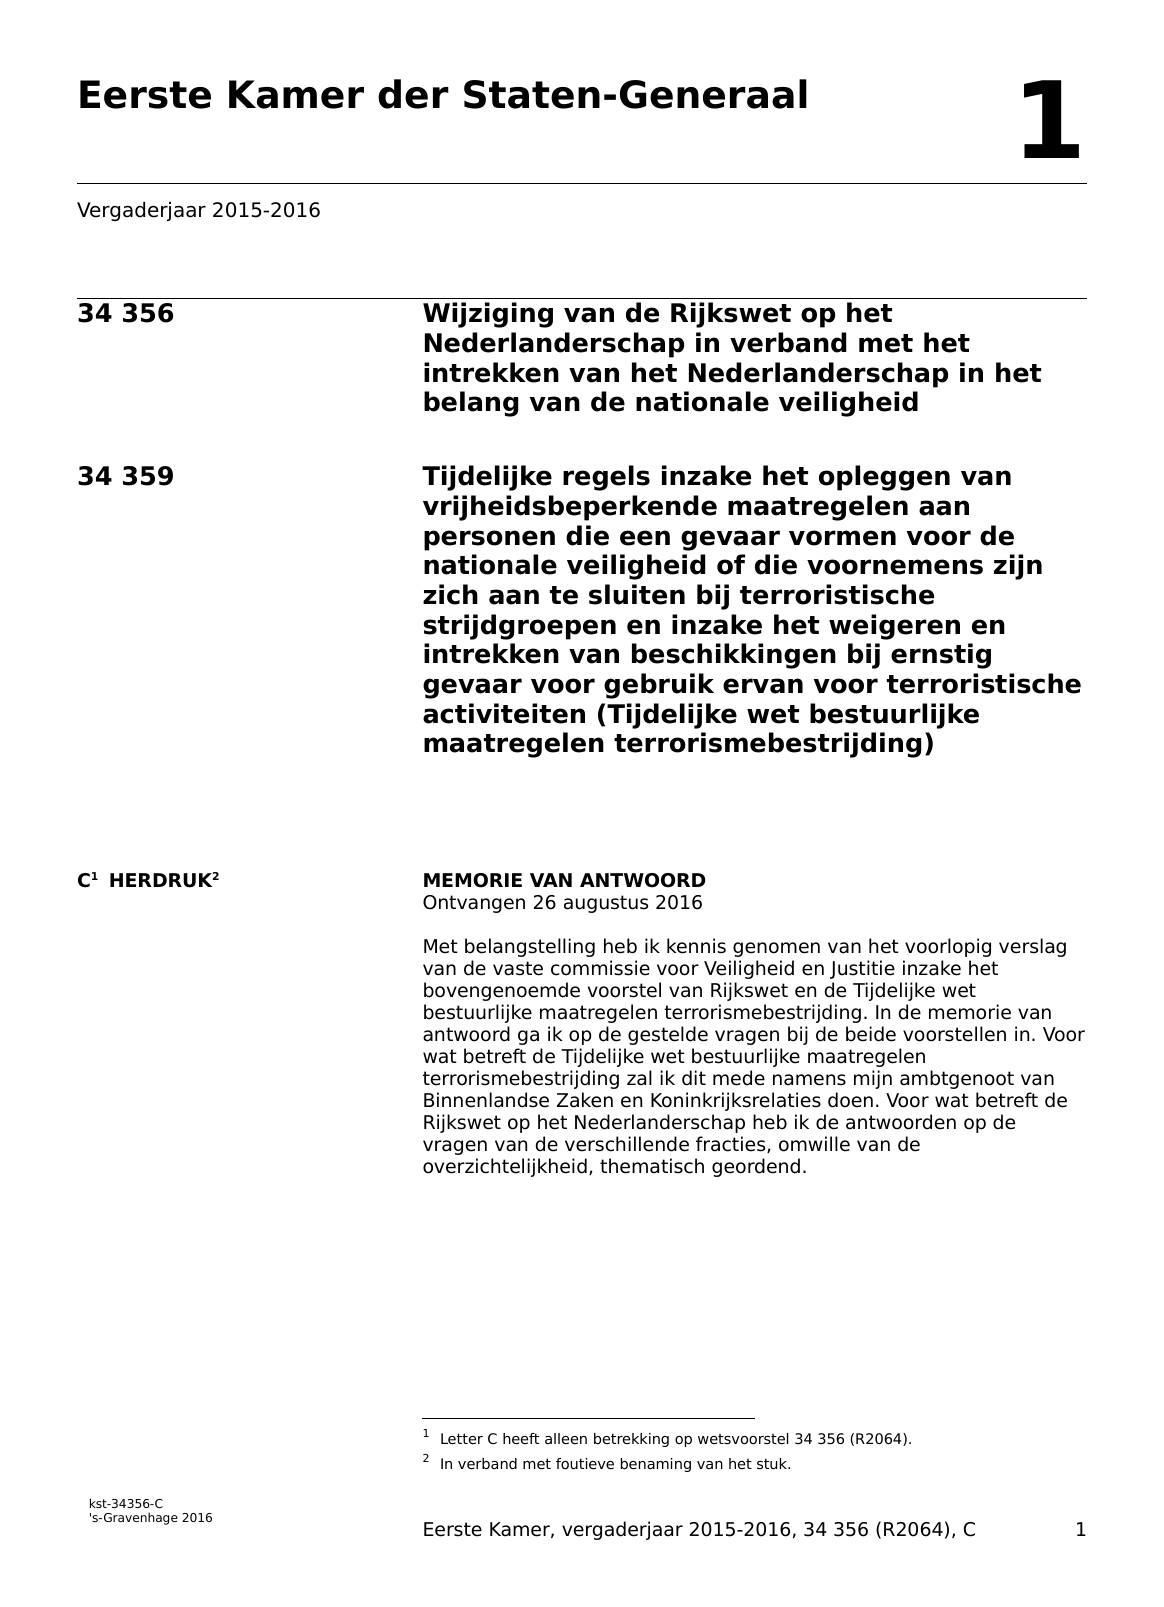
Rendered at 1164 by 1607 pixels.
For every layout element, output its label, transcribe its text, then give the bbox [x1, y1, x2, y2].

text Ontvangen 26 augustus 2016 [422, 892, 1087, 914]
table_header Eerste Kamer der Staten-Generaal [77, 59, 886, 183]
text Met belangstelling heb ik kennis genomen van het voorlopig verslag van de vaste commissie voor Veiligheid en Justitie inzake het bovengenoemde voorstel van Rijkswet en de Tijdelijke wet bestuurlijke maatregelen terrorismebestrijding. In de memorie van antwoord ga ik op de gestelde vragen bij de beide voorstellen in. Voor wat betreft de Tijdelijke wet bestuurlijke maatregelen terrorismebestrijding zal ik dit mede namens mijn ambtgenoot van Binnenlandse Zaken en Koninkrijksrelaties doen. Voor wat betreft de Rijkswet op het Nederlanderschap heb ik de antwoorden op de vragen van de verschillende fracties, omwille van de overzichtelijkheid, thematisch geordend. [422, 936, 1087, 1178]
subtitle 34 359 Tijdelijke regels inzake het opleggen van vrijheidsbeperkende maatregelen aan personen die een gevaar vormen voor de nationale veiligheid of die voornemens zijn zich aan te sluiten bij terroristische strijdgroepen en inzake het weigeren en intrekken van beschikkingen bij ernstig gevaar voor gebruik ervan voor terroristische activiteiten (Tijdelijke wet bestuurlijke maatregelen terrorismebestrijding) [77, 462, 1087, 759]
subtitle C HERDRUK MEMORIE VAN ANTWOORD [77, 870, 1087, 892]
text 's-Gravenhage 2016 [88, 1511, 323, 1525]
subtitle 34 356 Wijziging van de Rijkswet op het Nederlanderschap in verband met het intrekken van het Nederlanderschap in het belang van de nationale veiligheid [77, 299, 1087, 418]
table_cell Vergaderjaar 2015-2016 [77, 184, 1087, 298]
table_header 1 [886, 59, 1087, 183]
text In verband met foutieve benaming van het stuk. [422, 1452, 1087, 1474]
text Letter C heeft alleen betrekking op wetsvoorstel 34 356 (R2064). [422, 1427, 1087, 1449]
text kst-34356-C [88, 1497, 323, 1511]
